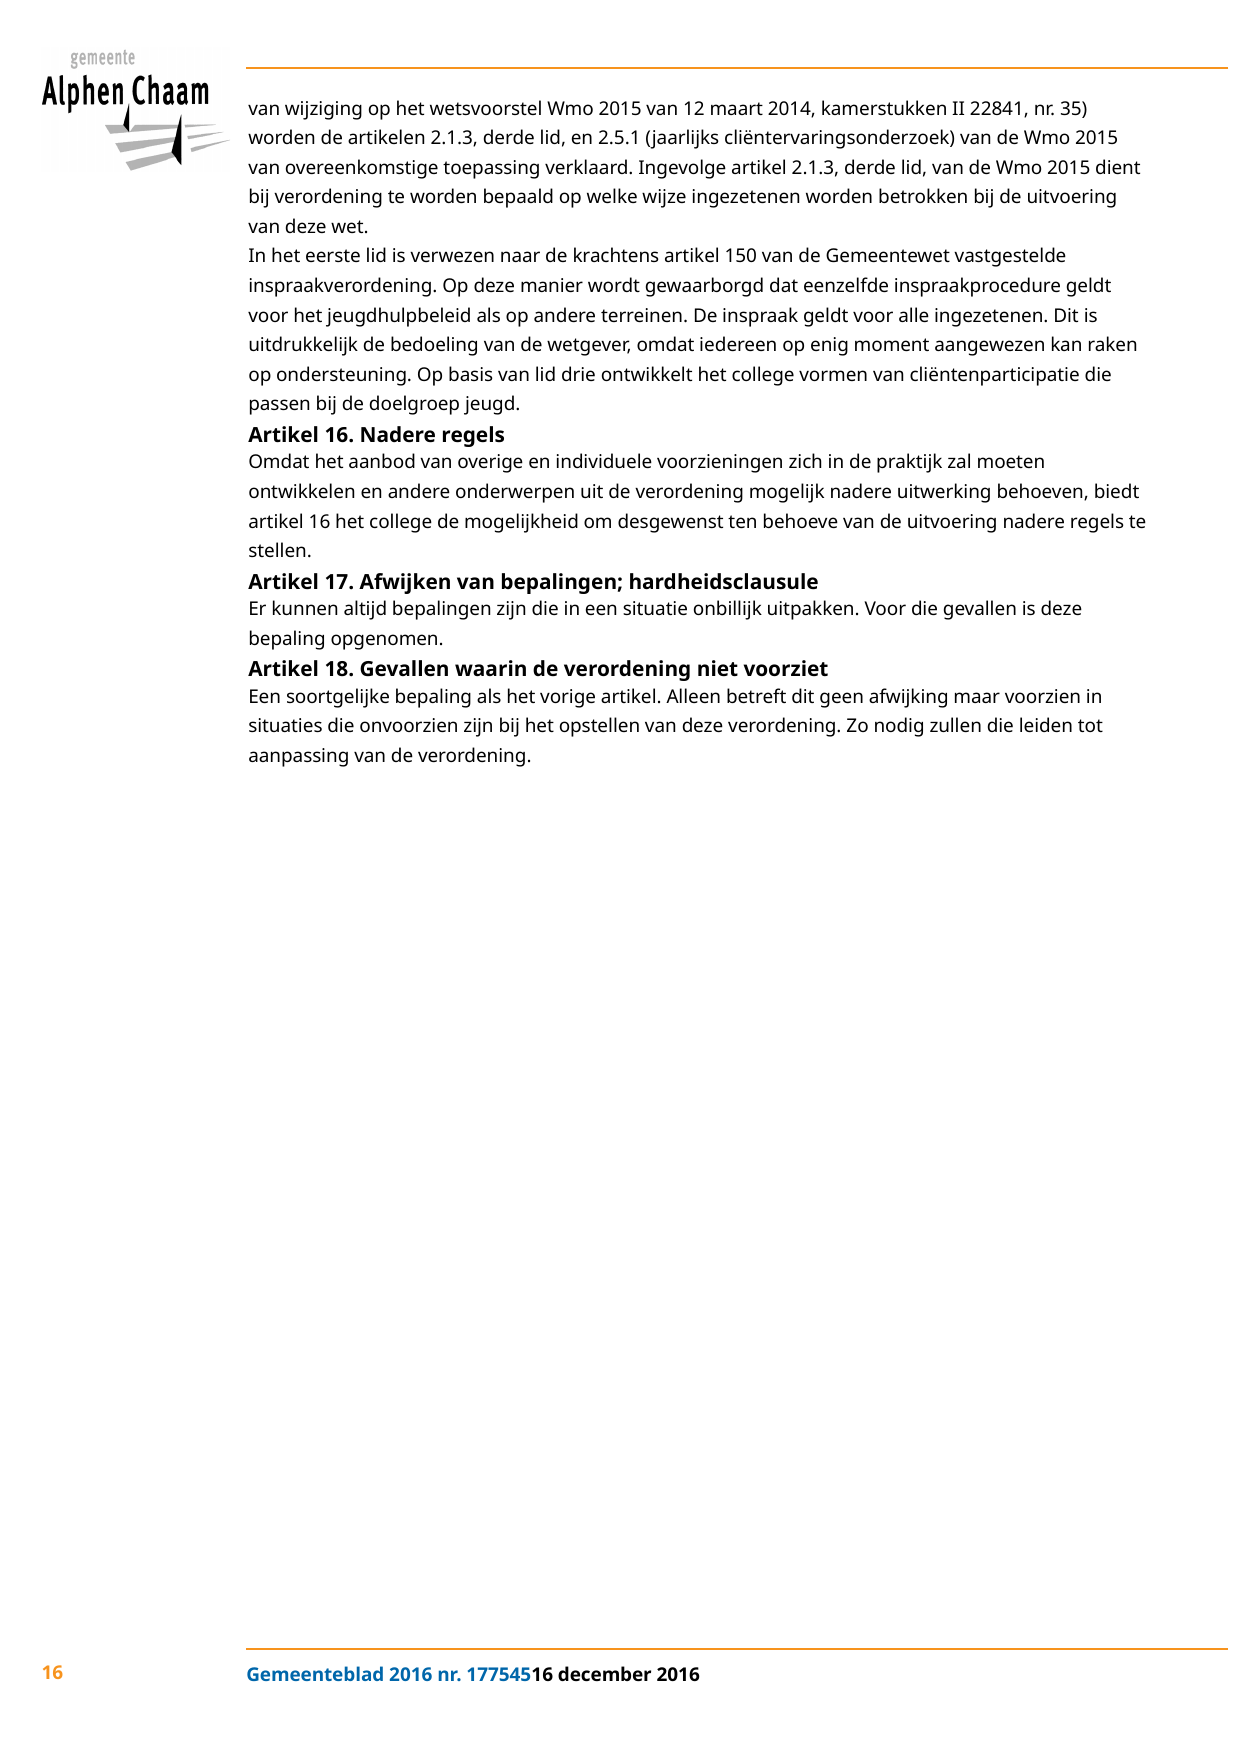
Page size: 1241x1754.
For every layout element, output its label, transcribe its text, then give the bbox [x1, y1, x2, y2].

text In het eerste lid is verwezen naar de krachtens artikel 150 van de Gemeentewet vastgestelde inspraakverordening. Op deze manier wordt gewaarborgd dat eenzelfde inspraakprocedure geldt voor het jeugdhulpbeleid als op andere terreinen. De inspraak geldt voor alle ingezetenen. Dit is uitdrukkelijk de bedoeling van de wetgever, omdat iedereen op enig moment aangewezen kan raken op ondersteuning. Op basis van lid drie ontwikkelt het college vormen van cliëntenparticipatie die passen bij de doelgroep jeugd. [248, 243, 1152, 416]
text Er kunnen altijd bepalingen zijn die in een situatie onbillijk uitpakken. Voor die gevallen is deze bepaling opgenomen. [248, 595, 1152, 651]
text van wijziging op het wetsvoorstel Wmo 2015 van 12 maart 2014, kamerstukken II 22841, nr. 35) worden de artikelen 2.1.3, derde lid, en 2.5.1 (jaarlijks cliëntervaringsonderzoek) van de Wmo 2015 van overeenkomstige toepassing verklaard. Ingevolge artikel 2.1.3, derde lid, van de Wmo 2015 dient bij verordening te worden bepaald op welke wijze ingezetenen worden betrokken bij de uitvoering van deze wet. [248, 95, 1152, 239]
text Omdat het aanbod van overige en individuele voorzieningen zich in de praktijk zal moeten ontwikkelen en andere onderwerpen uit de verordening mogelijk nadere uitwerking behoeven, biedt artikel 16 het college de mogelijkheid om desgewenst ten behoeve van de uitvoering nadere regels te stellen. [248, 449, 1152, 563]
picture [41, 47, 231, 172]
text Een soortgelijke bepaling als het vorige artikel. Alleen betreft dit geen afwijking maar voorzien in situaties die onvoorzien zijn bij het opstellen van deze verordening. Zo nodig zullen die leiden tot aanpassing van de verordening. [248, 683, 1152, 768]
text Artikel 17. Afwijken van bepalingen; hardheidsclausule [248, 567, 1152, 595]
text Artikel 16. Nadere regels [248, 420, 1152, 449]
text Artikel 18. Gevallen waarin de verordening niet voorziet [248, 654, 1152, 683]
